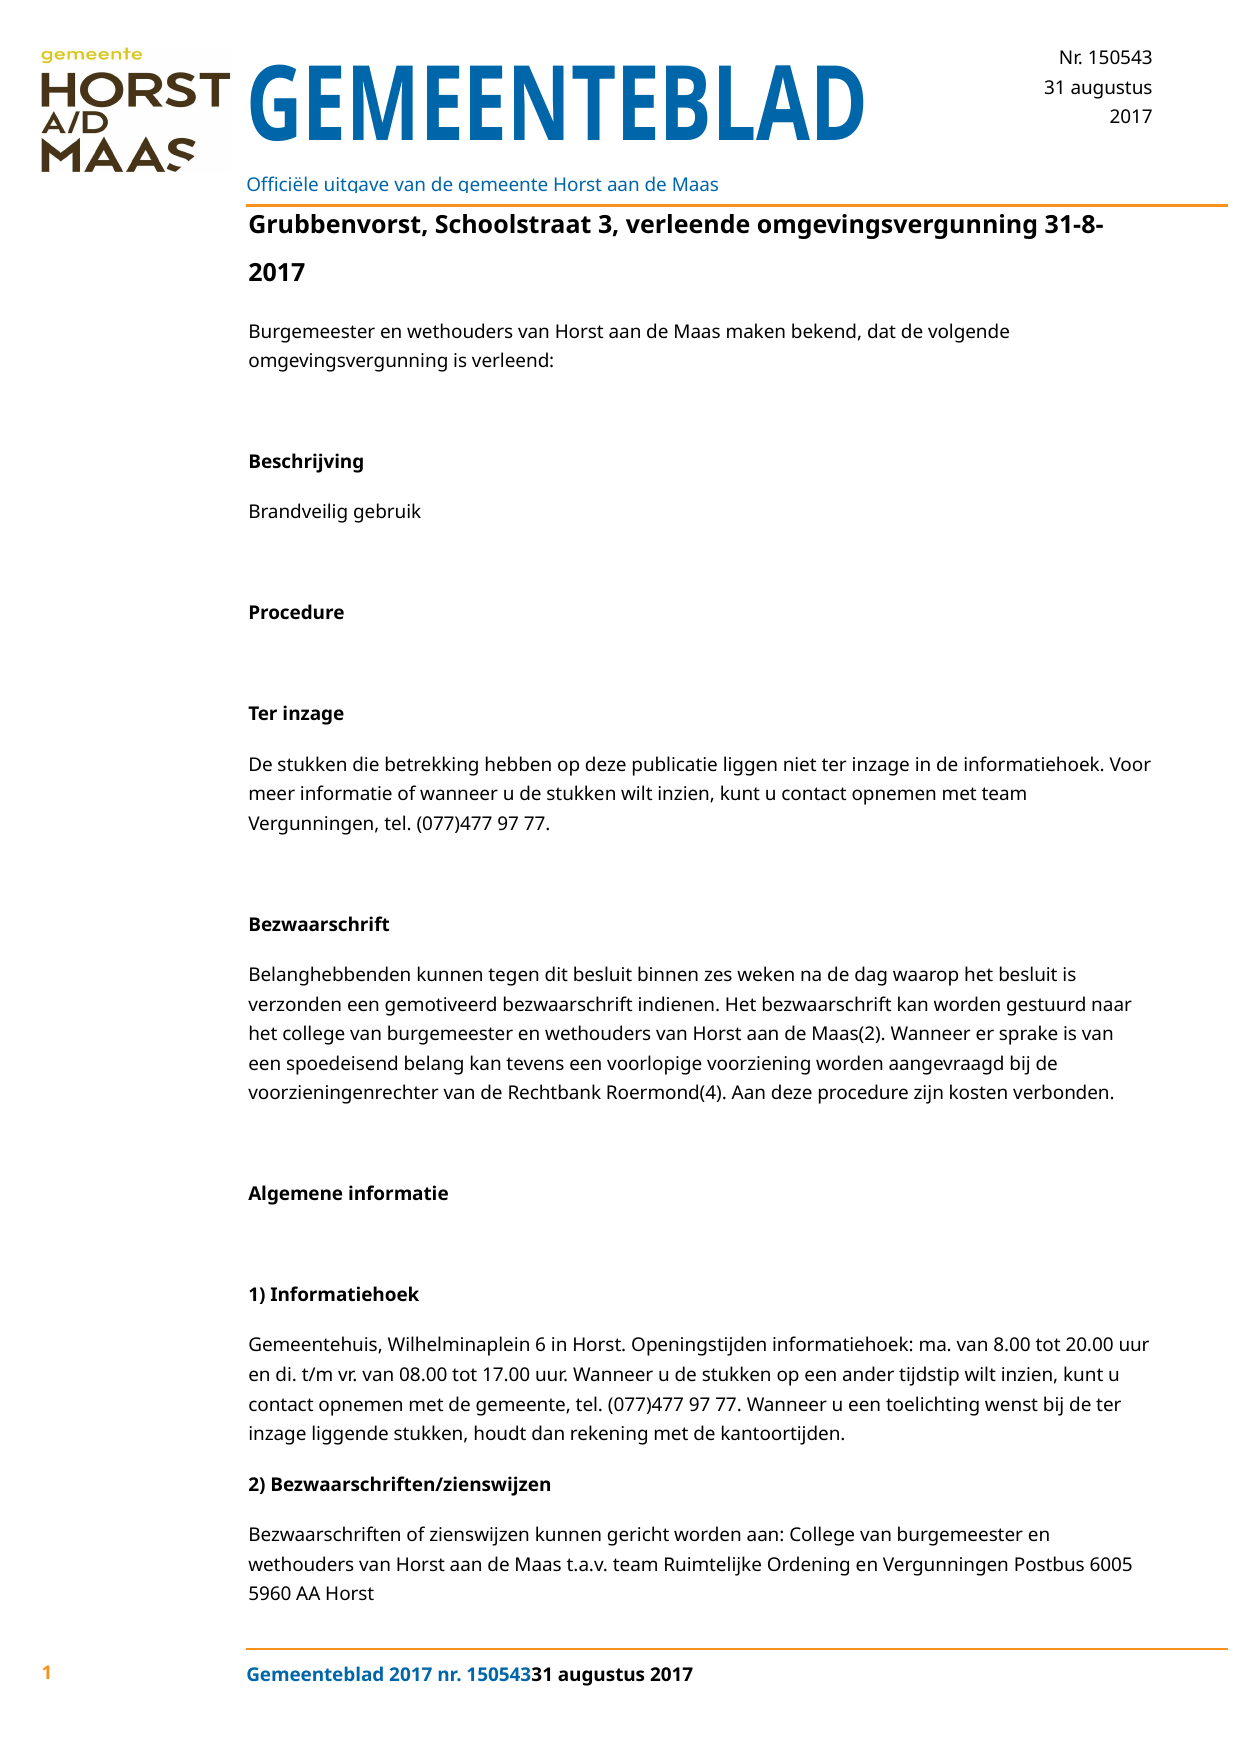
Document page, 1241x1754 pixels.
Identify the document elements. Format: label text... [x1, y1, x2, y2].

text 1) Informatiehoek [248, 1281, 1152, 1307]
text Algemene informatie [248, 1180, 1152, 1206]
text Beschrijving [248, 448, 1152, 474]
text 2) Bezwaarschriften/zienswijzen [248, 1471, 1152, 1497]
text Grubbenvorst, Schoolstraat 3, verleende omgevingsvergunning 31-8-2017 [248, 207, 1152, 288]
text Ter inzage [248, 700, 1152, 726]
text Burgemeester en wethouders van Horst aan de Maas maken bekend, dat de volgende omgevingsvergunning is verleend: [248, 318, 1152, 373]
text Procedure [248, 599, 1152, 625]
text De stukken die betrekking hebben op deze publicatie liggen niet ter inzage in de informatiehoek. Voor meer informatie of wanneer u de stukken wilt inzien, kunt u contact opnemen met team Vergunningen, tel. (077)477 97 77. [248, 751, 1152, 836]
text Bezwaarschrift [248, 911, 1152, 937]
text Brandveilig gebruik [248, 499, 1152, 524]
text Bezwaarschriften of zienswijzen kunnen gericht worden aan: College van burgemeester en wethouders van Horst aan de Maas t.a.v. team Ruimtelijke Ordening en Vergunningen Postbus 6005 5960 AA Horst [248, 1521, 1152, 1606]
text Belanghebbenden kunnen tegen dit besluit binnen zes weken na de dag waarop het besluit is verzonden een gemotiveerd bezwaarschrift indienen. Het bezwaarschrift kan worden gestuurd naar het college van burgemeester en wethouders van Horst aan de Maas(2). Wanneer er sprake is van een spoedeisend belang kan tevens een voorlopige voorziening worden aangevraagd bij de voorzieningenrechter van de Rechtbank Roermond(4). Aan deze procedure zijn kosten verbonden. [248, 961, 1152, 1105]
picture [41, 47, 231, 172]
text Gemeentehuis, Wilhelminaplein 6 in Horst. Openingstijden informatiehoek: ma. van 8.00 tot 20.00 uur en di. t/m vr. van 08.00 tot 17.00 uur. Wanneer u de stukken op een ander tijdstip wilt inzien, kunt u contact opnemen met de gemeente, tel. (077)477 97 77. Wanneer u een toelichting wenst bij de ter inzage liggende stukken, houdt dan rekening met de kantoortijden. [248, 1332, 1152, 1446]
